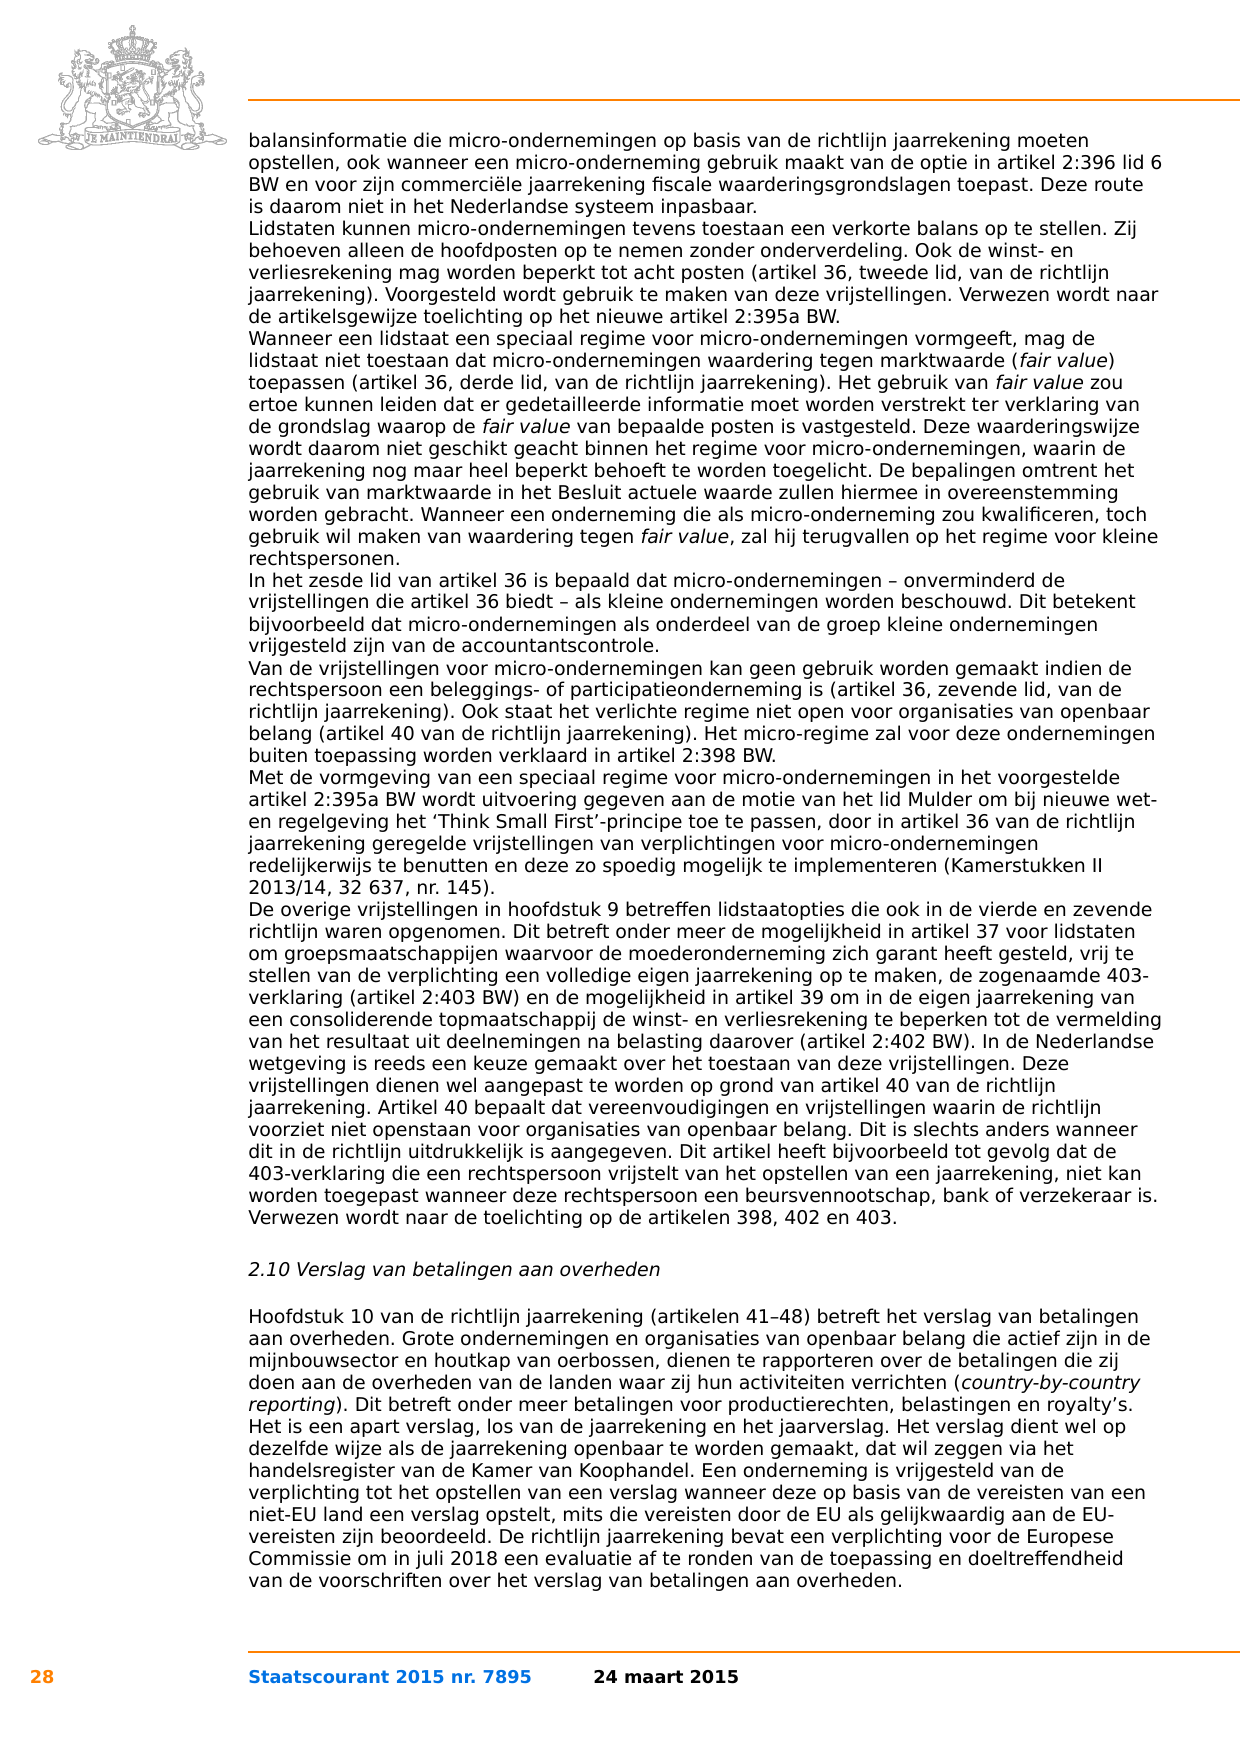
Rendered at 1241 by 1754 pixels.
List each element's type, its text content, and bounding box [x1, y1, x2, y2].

text Met de vormgeving van een speciaal regime voor micro-ondernemingen in het voorgestelde artikel 2:395a BW wordt uitvoering gegeven aan de motie van het lid Mulder om bij nieuwe wet- en regelgeving het ‘Think Small First’-principe toe te passen, door in artikel 36 van de richtlijn jaarrekening geregelde vrijstellingen van verplichtingen voor micro-ondernemingen redelijkerwijs te benutten en deze zo spoedig mogelijk te implementeren (Kamerstukken II 2013/14, 32 637, nr. 145). [248, 767, 1163, 899]
text De overige vrijstellingen in hoofdstuk 9 betreffen lidstaatopties die ook in de vierde en zevende richtlijn waren opgenomen. Dit betreft onder meer de mogelijkheid in artikel 37 voor lidstaten om groepsmaatschappijen waarvoor de moederonderneming zich garant heeft gesteld, vrij te stellen van de verplichting een volledige eigen jaarrekening op te maken, de zogenaamde 403-verklaring (artikel 2:403 BW) en de mogelijkheid in artikel 39 om in de eigen jaarrekening van een consoliderende topmaatschappij de winst- en verliesrekening te beperken tot de vermelding van het resultaat uit deelnemingen na belasting daarover (artikel 2:402 BW). In de Nederlandse wetgeving is reeds een keuze gemaakt over het toestaan van deze vrijstellingen. Deze vrijstellingen dienen wel aangepast te worden op grond van artikel 40 van de richtlijn jaarrekening. Artikel 40 bepaalt dat vereenvoudigingen en vrijstellingen waarin de richtlijn voorziet niet openstaan voor organisaties van openbaar belang. Dit is slechts anders wanneer dit in de richtlijn uitdrukkelijk is aangegeven. Dit artikel heeft bijvoorbeeld tot gevolg dat de 403-verklaring die een rechtspersoon vrijstelt van het opstellen van een jaarrekening, niet kan worden toegepast wanneer deze rechtspersoon een beursvennootschap, bank of verzekeraar is. Verwezen wordt naar de toelichting op de artikelen 398, 402 en 403. [248, 899, 1163, 1229]
text In het zesde lid van artikel 36 is bepaald dat micro-ondernemingen – onverminderd de vrijstellingen die artikel 36 biedt – als kleine ondernemingen worden beschouwd. Dit betekent bijvoorbeeld dat micro-ondernemingen als onderdeel van de groep kleine ondernemingen vrijgesteld zijn van de accountantscontrole. [248, 569, 1163, 657]
text Hoofdstuk 10 van de richtlijn jaarrekening (artikelen 41–48) betreft het verslag van betalingen aan overheden. Grote ondernemingen en organisaties van openbaar belang die actief zijn in de mijnbouwsector en houtkap van oerbossen, dienen te rapporteren over de betalingen die zij doen aan de overheden van de landen waar zij hun activiteiten verrichten (country-by-country reporting). Dit betreft onder meer betalingen voor productierechten, belastingen en royalty’s. Het is een apart verslag, los van de jaarrekening en het jaarverslag. Het verslag dient wel op dezelfde wijze als de jaarrekening openbaar te worden gemaakt, dat wil zeggen via het handelsregister van de Kamer van Koophandel. Een onderneming is vrijgesteld van de verplichting tot het opstellen van een verslag wanneer deze op basis van de vereisten van een niet-EU land een verslag opstelt, mits die vereisten door de EU als gelijkwaardig aan de EU-vereisten zijn beoordeeld. De richtlijn jaarrekening bevat een verplichting voor de Europese Commissie om in juli 2018 een evaluatie af te ronden van de toepassing en doeltreffendheid van de voorschriften over het verslag van betalingen aan overheden. [248, 1306, 1163, 1592]
subtitle 2.10 Verslag van betalingen aan overheden [248, 1259, 1163, 1281]
picture [38, 25, 227, 150]
text Wanneer een lidstaat een speciaal regime voor micro-ondernemingen vormgeeft, mag de lidstaat niet toestaan dat micro-ondernemingen waardering tegen marktwaarde (fair value) toepassen (artikel 36, derde lid, van de richtlijn jaarrekening). Het gebruik van fair value zou ertoe kunnen leiden dat er gedetailleerde informatie moet worden verstrekt ter verklaring van de grondslag waarop de fair value van bepaalde posten is vastgesteld. Deze waarderingswijze wordt daarom niet geschikt geacht binnen het regime voor micro-ondernemingen, waarin de jaarrekening nog maar heel beperkt behoeft te worden toegelicht. De bepalingen omtrent het gebruik van marktwaarde in het Besluit actuele waarde zullen hiermee in overeenstemming worden gebracht. Wanneer een onderneming die als micro-onderneming zou kwalificeren, toch gebruik wil maken van waardering tegen fair value, zal hij terugvallen op het regime voor kleine rechtspersonen. [248, 328, 1163, 569]
text Van de vrijstellingen voor micro-ondernemingen kan geen gebruik worden gemaakt indien de rechtspersoon een beleggings- of participatieonderneming is (artikel 36, zevende lid, van de richtlijn jaarrekening). Ook staat het verlichte regime niet open voor organisaties van openbaar belang (artikel 40 van de richtlijn jaarrekening). Het micro-regime zal voor deze ondernemingen buiten toepassing worden verklaard in artikel 2:398 BW. [248, 657, 1163, 767]
text Lidstaten kunnen micro-ondernemingen tevens toestaan een verkorte balans op te stellen. Zij behoeven alleen de hoofdposten op te nemen zonder onderverdeling. Ook de winst- en verliesrekening mag worden beperkt tot acht posten (artikel 36, tweede lid, van de richtlijn jaarrekening). Voorgesteld wordt gebruik te maken van deze vrijstellingen. Verwezen wordt naar de artikelsgewijze toelichting op het nieuwe artikel 2:395a BW. [248, 218, 1163, 328]
text balansinformatie die micro-ondernemingen op basis van de richtlijn jaarrekening moeten opstellen, ook wanneer een micro-onderneming gebruik maakt van de optie in artikel 2:396 lid 6 BW en voor zijn commerciële jaarrekening fiscale waarderingsgrondslagen toepast. Deze route is daarom niet in het Nederlandse systeem inpasbaar. [248, 130, 1163, 218]
